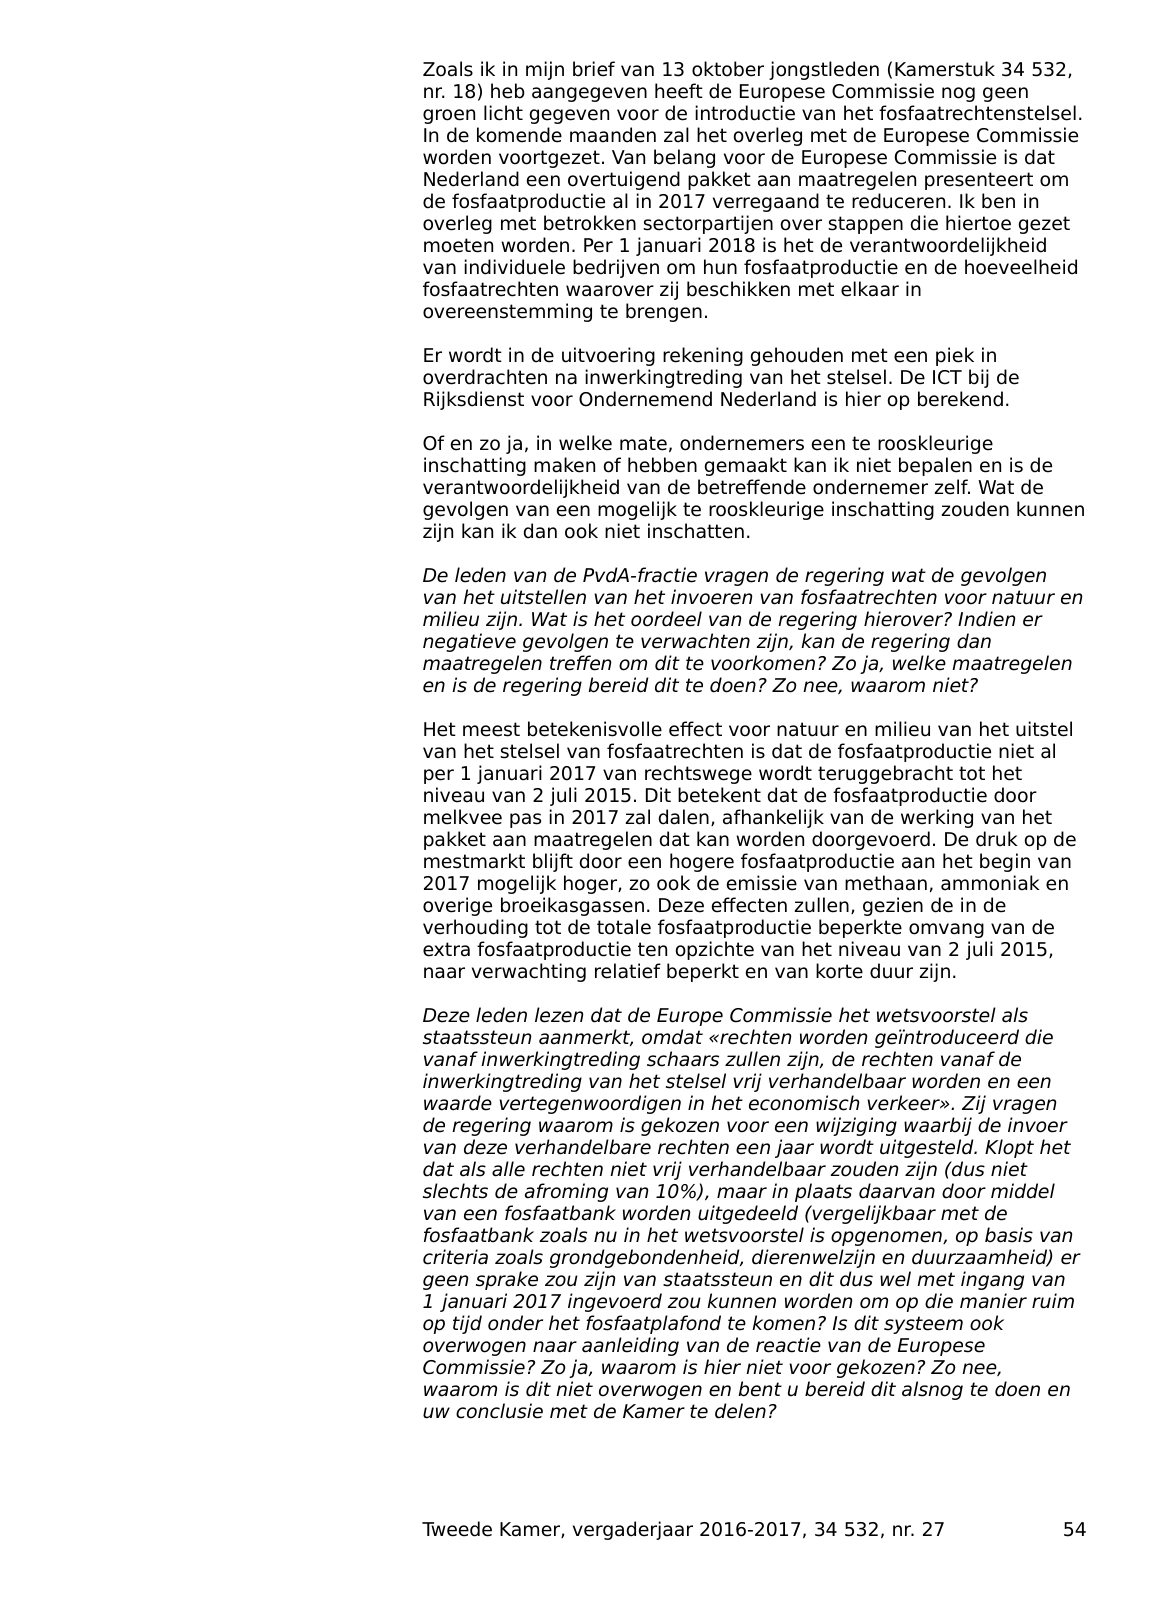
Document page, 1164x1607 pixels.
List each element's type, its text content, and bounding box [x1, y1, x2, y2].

text Of en zo ja, in welke mate, ondernemers een te rooskleurige inschatting maken of hebben gemaakt kan ik niet bepalen en is de verantwoordelijkheid van de betreffende ondernemer zelf. Wat de gevolgen van een mogelijk te rooskleurige inschatting zouden kunnen zijn kan ik dan ook niet inschatten. [422, 433, 1087, 543]
text Zoals ik in mijn brief van 13 oktober jongstleden (Kamerstuk 34 532, nr. 18) heb aangegeven heeft de Europese Commissie nog geen groen licht gegeven voor de introductie van het fosfaatrechtenstelsel. In de komende maanden zal het overleg met de Europese Commissie worden voortgezet. Van belang voor de Europese Commissie is dat Nederland een overtuigend pakket aan maatregelen presenteert om de fosfaatproductie al in 2017 verregaand te reduceren. Ik ben in overleg met betrokken sectorpartijen over stappen die hiertoe gezet moeten worden. Per 1 januari 2018 is het de verantwoordelijkheid van individuele bedrijven om hun fosfaatproductie en de hoeveelheid fosfaatrechten waarover zij beschikken met elkaar in overeenstemming te brengen. [422, 59, 1087, 323]
text Deze leden lezen dat de Europe Commissie het wetsvoorstel als staatssteun aanmerkt, omdat «rechten worden geïntroduceerd die vanaf inwerkingtreding schaars zullen zijn, de rechten vanaf de inwerkingtreding van het stelsel vrij verhandelbaar worden en een waarde vertegenwoordigen in het economisch verkeer». Zij vragen de regering waarom is gekozen voor een wijziging waarbij de invoer van deze verhandelbare rechten een jaar wordt uitgesteld. Klopt het dat als alle rechten niet vrij verhandelbaar zouden zijn (dus niet slechts de afroming van 10%), maar in plaats daarvan door middel van een fosfaatbank worden uitgedeeld (vergelijkbaar met de fosfaatbank zoals nu in het wetsvoorstel is opgenomen, op basis van criteria zoals grondgebondenheid, dierenwelzijn en duurzaamheid) er geen sprake zou zijn van staatssteun en dit dus wel met ingang van 1 januari 2017 ingevoerd zou kunnen worden om op die manier ruim op tijd onder het fosfaatplafond te komen? Is dit systeem ook overwogen naar aanleiding van de reactie van de Europese Commissie? Zo ja, waarom is hier niet voor gekozen? Zo nee, waarom is dit niet overwogen en bent u bereid dit alsnog te doen en uw conclusie met de Kamer te delen? [422, 1005, 1087, 1423]
text Er wordt in de uitvoering rekening gehouden met een piek in overdrachten na inwerkingtreding van het stelsel. De ICT bij de Rijksdienst voor Ondernemend Nederland is hier op berekend. [422, 345, 1087, 411]
text De leden van de PvdA-fractie vragen de regering wat de gevolgen van het uitstellen van het invoeren van fosfaatrechten voor natuur en milieu zijn. Wat is het oordeel van de regering hierover? Indien er negatieve gevolgen te verwachten zijn, kan de regering dan maatregelen treffen om dit te voorkomen? Zo ja, welke maatregelen en is de regering bereid dit te doen? Zo nee, waarom niet? [422, 565, 1087, 697]
text Het meest betekenisvolle effect voor natuur en milieu van het uitstel van het stelsel van fosfaatrechten is dat de fosfaatproductie niet al per 1 januari 2017 van rechtswege wordt teruggebracht tot het niveau van 2 juli 2015. Dit betekent dat de fosfaatproductie door melkvee pas in 2017 zal dalen, afhankelijk van de werking van het pakket aan maatregelen dat kan worden doorgevoerd. De druk op de mestmarkt blijft door een hogere fosfaatproductie aan het begin van 2017 mogelijk hoger, zo ook de emissie van methaan, ammoniak en overige broeikasgassen. Deze effecten zullen, gezien de in de verhouding tot de totale fosfaatproductie beperkte omvang van de extra fosfaatproductie ten opzichte van het niveau van 2 juli 2015, naar verwachting relatief beperkt en van korte duur zijn. [422, 719, 1087, 983]
